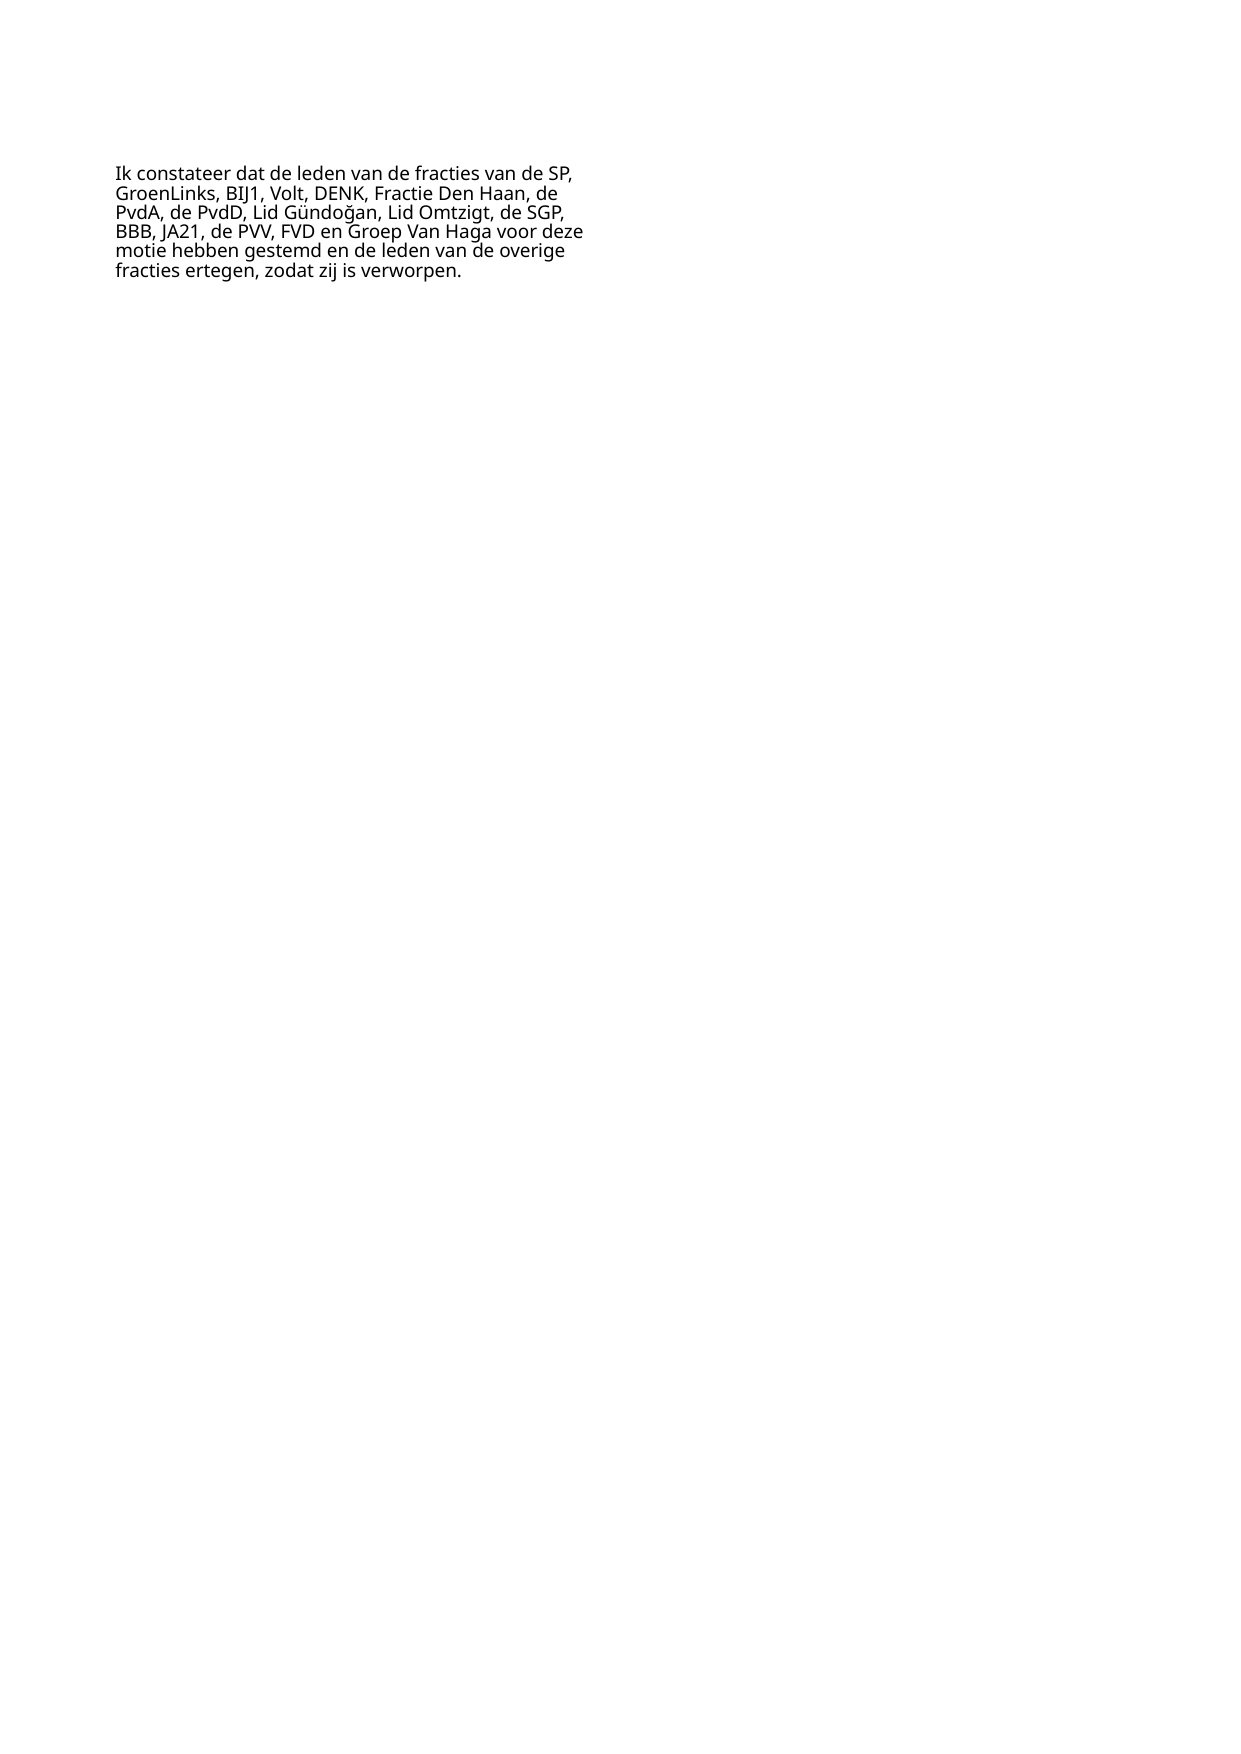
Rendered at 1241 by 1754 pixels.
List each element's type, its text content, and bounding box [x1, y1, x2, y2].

text Ik constateer dat de leden van de fracties van de SP, GroenLinks, BIJ1, Volt, DENK, Fractie Den Haan, de PvdA, de PvdD, Lid Gündoğan, Lid Omtzigt, de SGP, BBB, JA21, de PVV, FVD en Groep Van Haga voor deze motie hebben gestemd en de leden van de overige fracties ertegen, zodat zij is verworpen. [115, 165, 605, 281]
